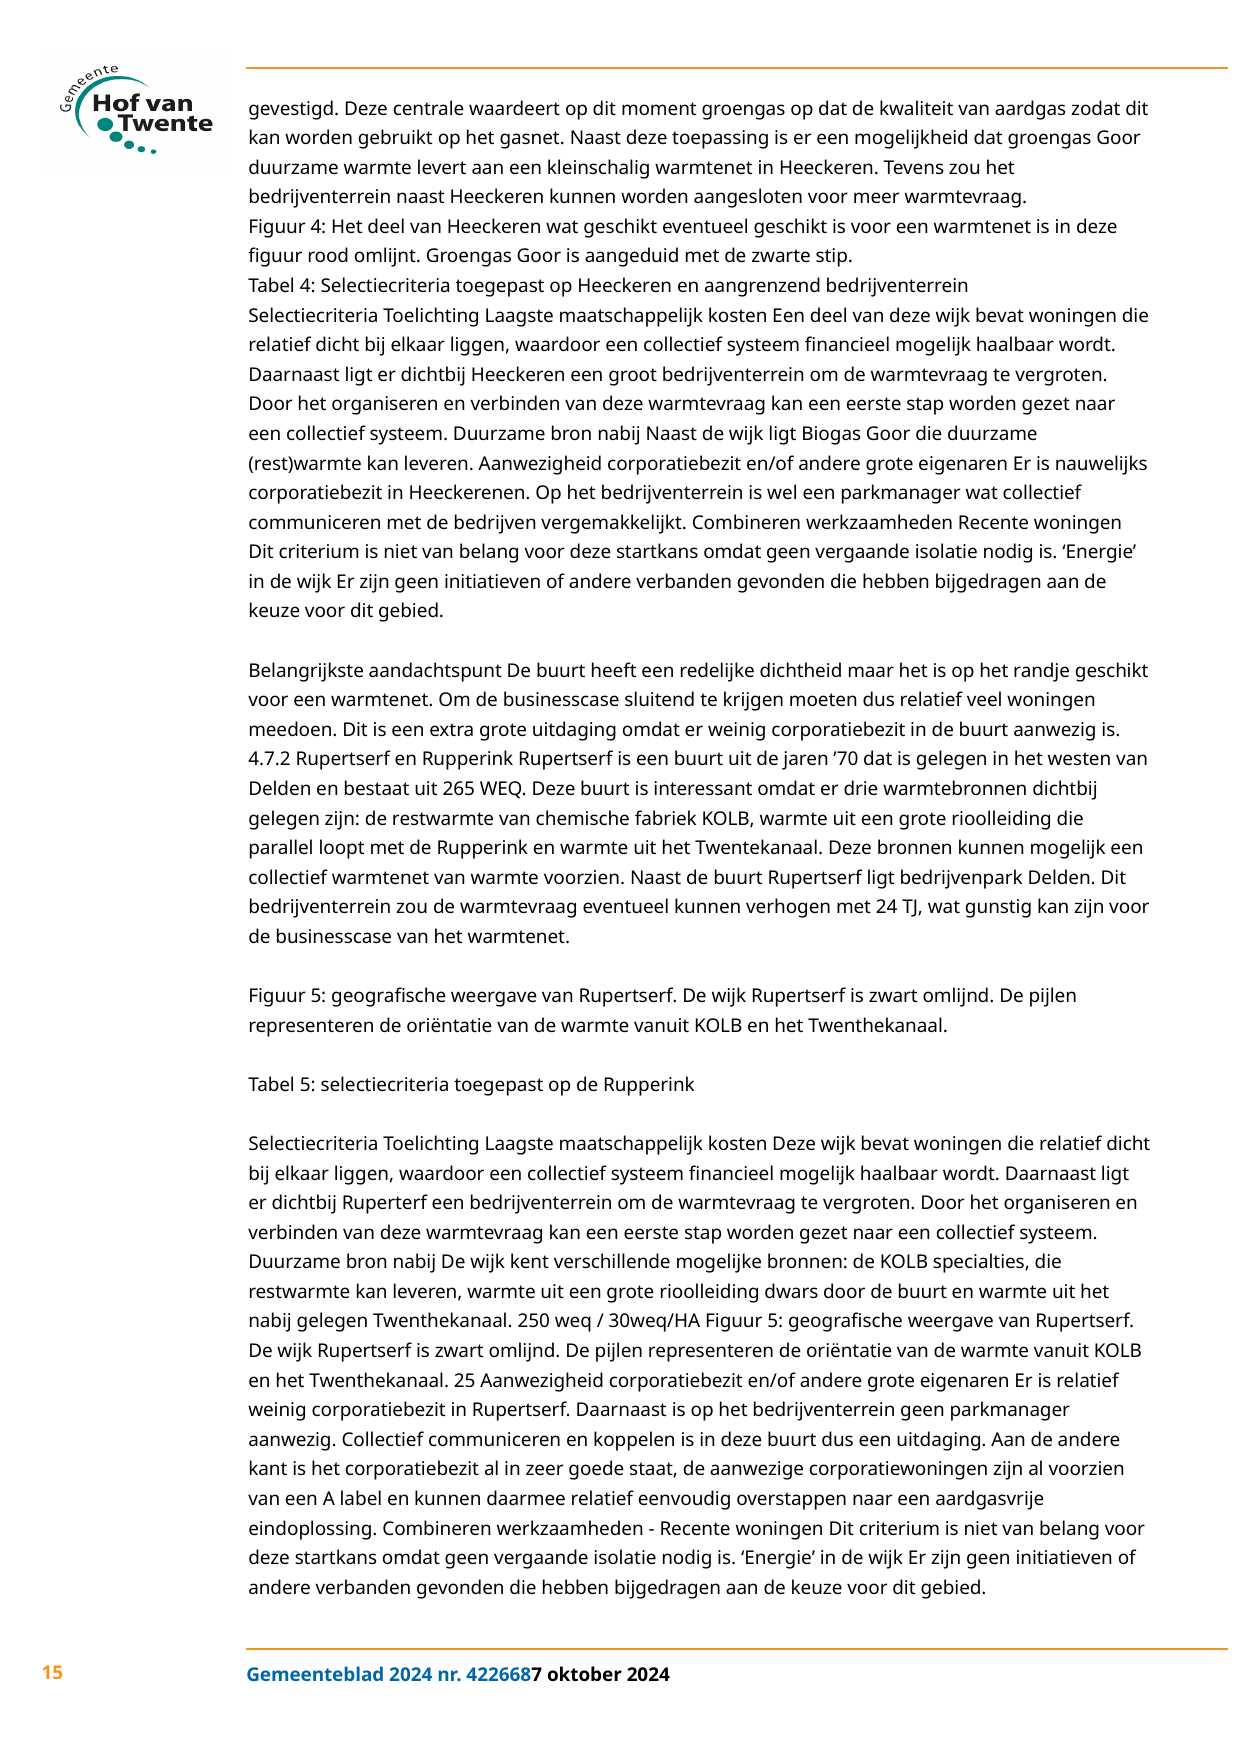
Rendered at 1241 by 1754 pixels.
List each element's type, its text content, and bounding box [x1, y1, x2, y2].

text Tabel 4: Selectiecriteria toegepast op Heeckeren en aangrenzend bedrijventerrein [248, 272, 1152, 298]
text Selectiecriteria Toelichting Laagste maatschappelijk kosten Deze wijk bevat woningen die relatief dicht bij elkaar liggen, waardoor een collectief systeem financieel mogelijk haalbaar wordt. Daarnaast ligt er dichtbij Ruperterf een bedrijventerrein om de warmtevraag te vergroten. Door het organiseren en verbinden van deze warmtevraag kan een eerste stap worden gezet naar een collectief systeem. Duurzame bron nabij De wijk kent verschillende mogelijke bronnen: de KOLB specialties, die restwarmte kan leveren, warmte uit een grote rioolleiding dwars door de buurt en warmte uit het nabij gelegen Twenthekanaal. 250 weq / 30weq/HA Figuur 5: geografische weergave van Rupertserf. De wijk Rupertserf is zwart omlijnd. De pijlen representeren de oriëntatie van de warmte vanuit KOLB en het Twenthekanaal. 25 Aanwezigheid corporatiebezit en/of andere grote eigenaren Er is relatief weinig corporatiebezit in Rupertserf. Daarnaast is op het bedrijventerrein geen parkmanager aanwezig. Collectief communiceren en koppelen is in deze buurt dus een uitdaging. Aan de andere kant is het corporatiebezit al in zeer goede staat, de aanwezige corporatiewoningen zijn al voorzien van een A label en kunnen daarmee relatief eenvoudig overstappen naar een aardgasvrije eindoplossing. Combineren werkzaamheden - Recente woningen Dit criterium is niet van belang voor deze startkans omdat geen vergaande isolatie nodig is. ‘Energie’ in de wijk Er zijn geen initiatieven of andere verbanden gevonden die hebben bijgedragen aan de keuze voor dit gebied. [248, 1130, 1152, 1600]
text gevestigd. Deze centrale waardeert op dit moment groengas op dat de kwaliteit van aardgas zodat dit kan worden gebruikt op het gasnet. Naast deze toepassing is er een mogelijkheid dat groengas Goor duurzame warmte levert aan een kleinschalig warmtenet in Heeckeren. Tevens zou het bedrijventerrein naast Heeckeren kunnen worden aangesloten voor meer warmtevraag. [248, 95, 1152, 209]
text Figuur 4: Het deel van Heeckeren wat geschikt eventueel geschikt is voor een warmtenet is in deze figuur rood omlijnt. Groengas Goor is aangeduid met de zwarte stip. [248, 213, 1152, 268]
text Figuur 5: geografische weergave van Rupertserf. De wijk Rupertserf is zwart omlijnd. De pijlen representeren de oriëntatie van de warmte vanuit KOLB en het Twenthekanaal. [248, 982, 1152, 1038]
text Belangrijkste aandachtspunt De buurt heeft een redelijke dichtheid maar het is op het randje geschikt voor een warmtenet. Om de businesscase sluitend te krijgen moeten dus relatief veel woningen meedoen. Dit is een extra grote uitdaging omdat er weinig corporatiebezit in de buurt aanwezig is. 4.7.2 Rupertserf en Rupperink Rupertserf is een buurt uit de jaren ’70 dat is gelegen in het westen van Delden en bestaat uit 265 WEQ. Deze buurt is interessant omdat er drie warmtebronnen dichtbij gelegen zijn: de restwarmte van chemische fabriek KOLB, warmte uit een grote rioolleiding die parallel loopt met de Rupperink en warmte uit het Twentekanaal. Deze bronnen kunnen mogelijk een collectief warmtenet van warmte voorzien. Naast de buurt Rupertserf ligt bedrijvenpark Delden. Dit bedrijventerrein zou de warmtevraag eventueel kunnen verhogen met 24 TJ, wat gunstig kan zijn voor de businesscase van het warmtenet. [248, 657, 1152, 949]
text Selectiecriteria Toelichting Laagste maatschappelijk kosten Een deel van deze wijk bevat woningen die relatief dicht bij elkaar liggen, waardoor een collectief systeem financieel mogelijk haalbaar wordt. Daarnaast ligt er dichtbij Heeckeren een groot bedrijventerrein om de warmtevraag te vergroten. Door het organiseren en verbinden van deze warmtevraag kan een eerste stap worden gezet naar een collectief systeem. Duurzame bron nabij Naast de wijk ligt Biogas Goor die duurzame (rest)warmte kan leveren. Aanwezigheid corporatiebezit en/of andere grote eigenaren Er is nauwelijks corporatiebezit in Heeckerenen. Op het bedrijventerrein is wel een parkmanager wat collectief communiceren met de bedrijven vergemakkelijkt. Combineren werkzaamheden Recente woningen Dit criterium is niet van belang voor deze startkans omdat geen vergaande isolatie nodig is. ‘Energie’ in de wijk Er zijn geen initiatieven of andere verbanden gevonden die hebben bijgedragen aan de keuze voor dit gebied. [248, 302, 1152, 623]
text Tabel 5: selectiecriteria toegepast op de Rupperink [248, 1071, 1152, 1097]
picture [41, 47, 231, 172]
